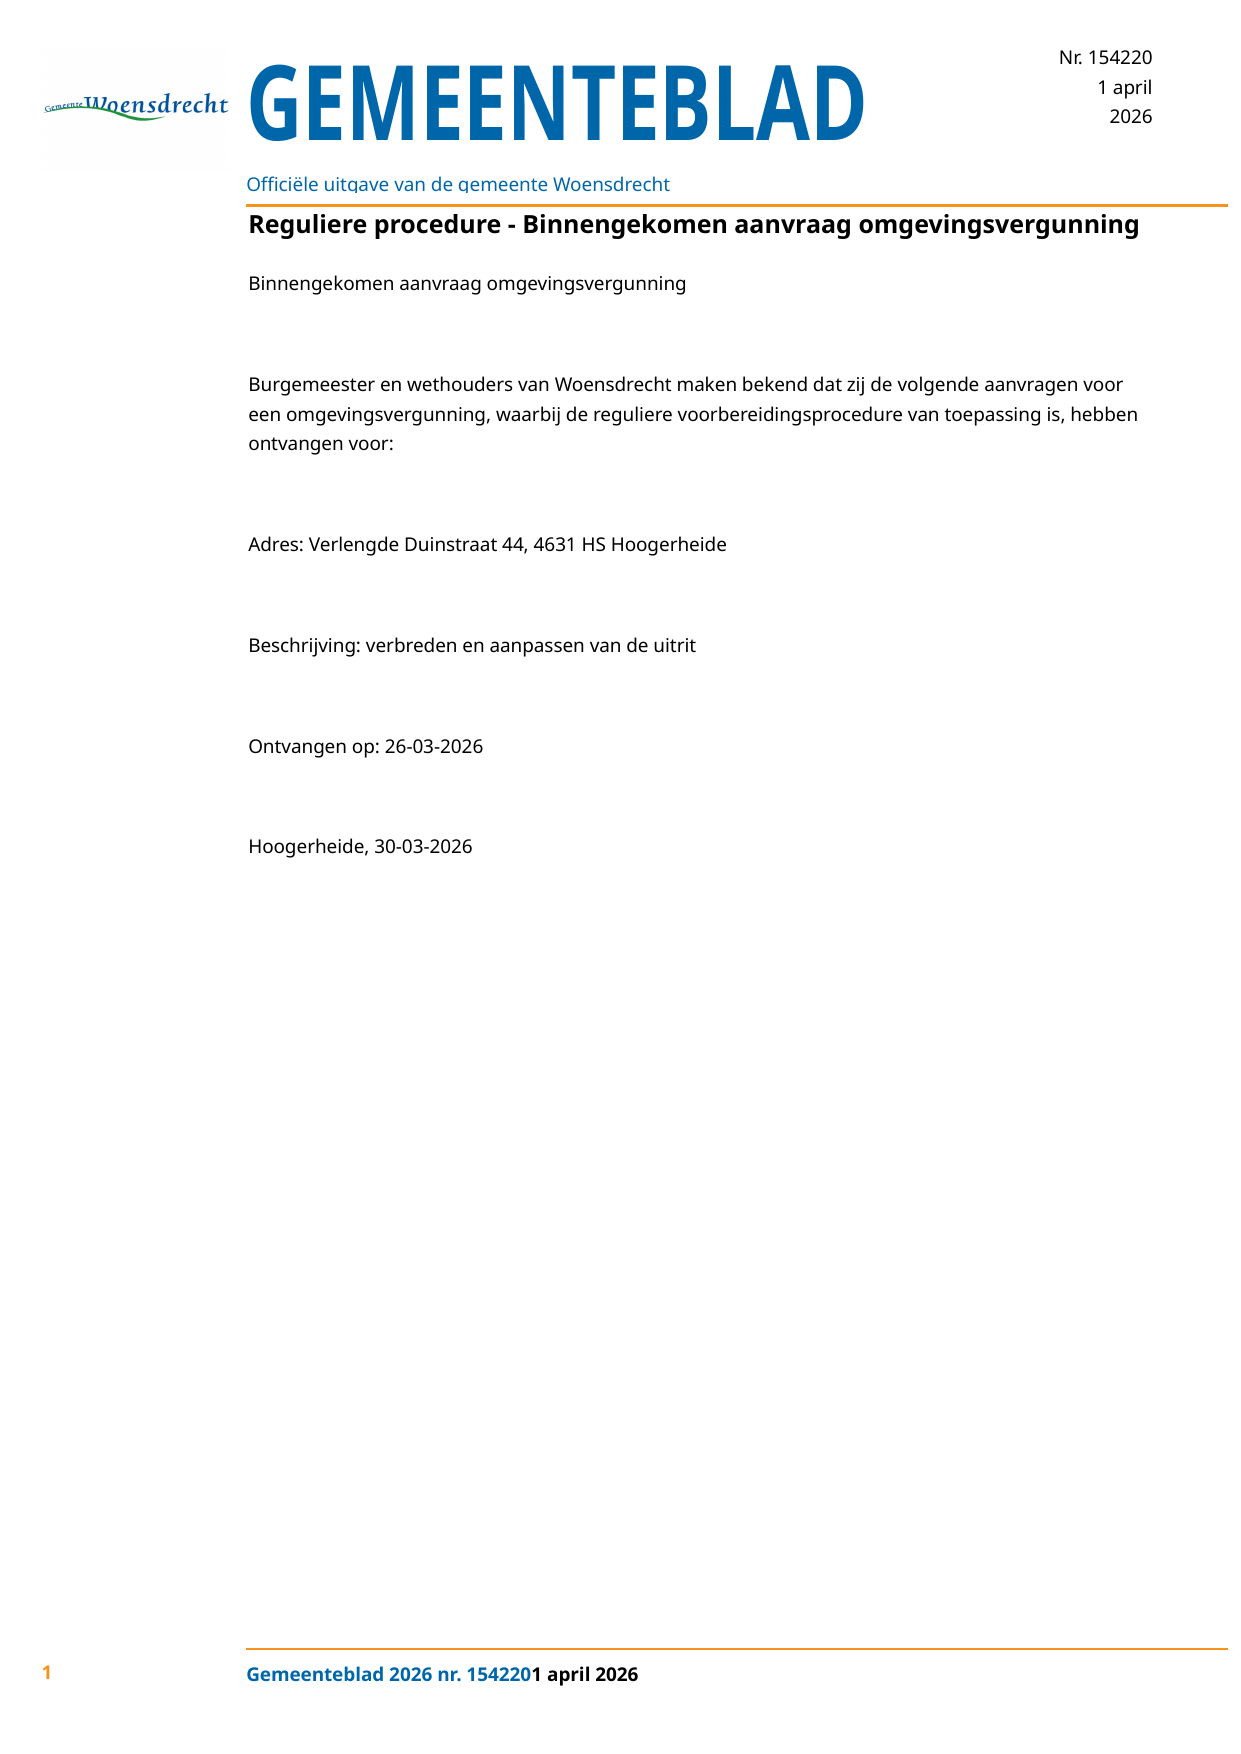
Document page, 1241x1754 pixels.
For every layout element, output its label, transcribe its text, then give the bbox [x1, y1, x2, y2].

text Reguliere procedure - Binnengekomen aanvraag omgevingsvergunning [248, 207, 1152, 241]
text Binnengekomen aanvraag omgevingsvergunning [248, 270, 1152, 296]
picture [41, 47, 231, 172]
text Hoogerheide, 30-03-2026 [248, 834, 1152, 859]
text Adres: Verlengde Duinstraat 44, 4631 HS Hoogerheide [248, 531, 1152, 557]
text Beschrijving: verbreden en aanpassen van de uitrit [248, 632, 1152, 658]
text Burgemeester en wethouders van Woensdrecht maken bekend dat zij de volgende aanvragen voor een omgevingsvergunning, waarbij de reguliere voorbereidingsprocedure van toepassing is, hebben ontvangen voor: [248, 371, 1152, 456]
text Ontvangen op: 26-03-2026 [248, 733, 1152, 758]
